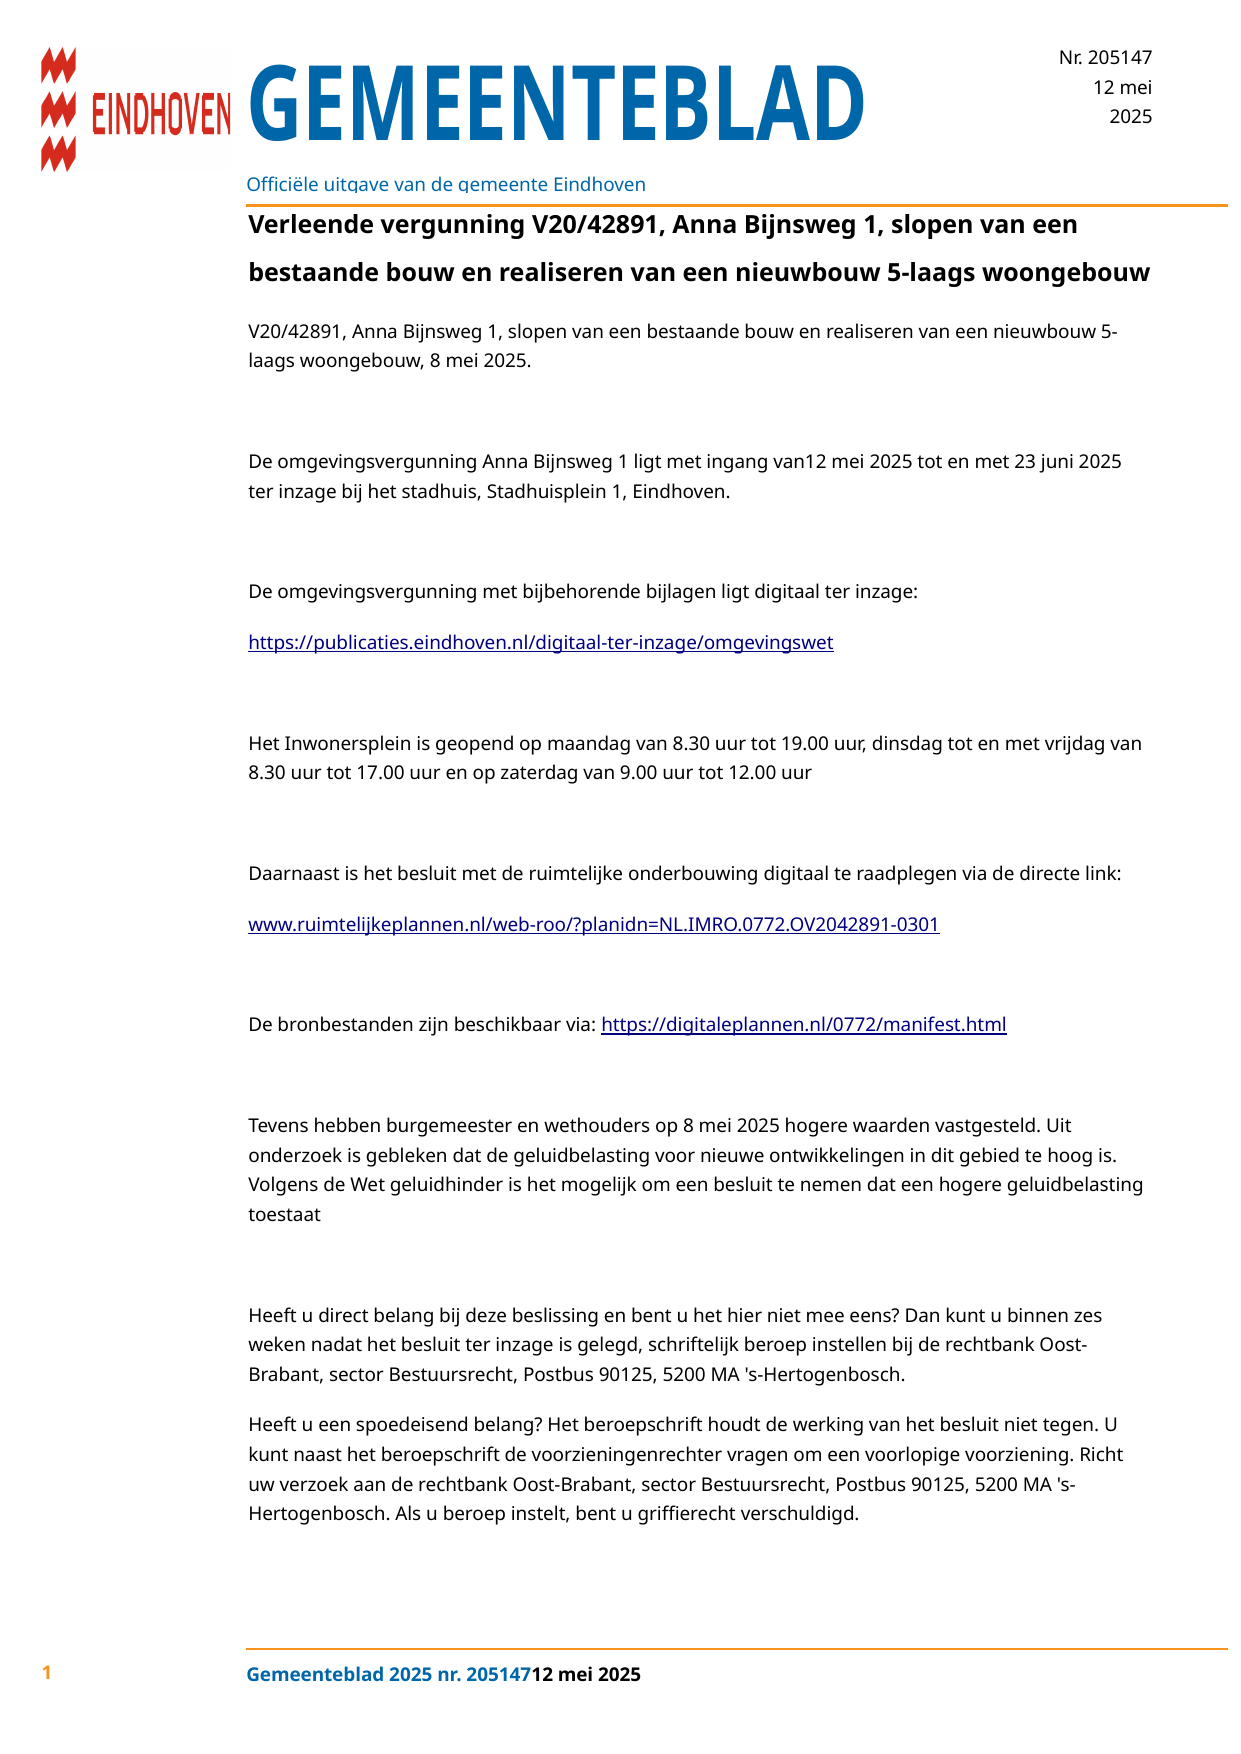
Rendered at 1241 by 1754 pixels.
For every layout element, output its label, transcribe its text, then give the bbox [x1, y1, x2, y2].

text Tevens hebben burgemeester en wethouders op 8 mei 2025 hogere waarden vastgesteld. Uit onderzoek is gebleken dat de geluidbelasting voor nieuwe ontwikkelingen in dit gebied te hoog is. Volgens de Wet geluidhinder is het mogelijk om een besluit te nemen dat een hogere geluidbelasting toestaat [248, 1112, 1152, 1227]
text Heeft u direct belang bij deze beslissing en bent u het hier niet mee eens? Dan kunt u binnen zes weken nadat het besluit ter inzage is gelegd, schriftelijk beroep instellen bij de rechtbank Oost-Brabant, sector Bestuursrecht, Postbus 90125, 5200 MA 's-Hertogenbosch. [248, 1302, 1152, 1387]
text De bronbestanden zijn beschikbaar via: https://digitaleplannen.nl/0772/manifest.html [248, 1012, 1152, 1037]
text www.ruimtelijkeplannen.nl/web-roo/?planidn=NL.IMRO.0772.OV2042891-0301 [248, 911, 1152, 937]
text Daarnaast is het besluit met de ruimtelijke onderbouwing digitaal te raadplegen via de directe link: [248, 860, 1152, 886]
text De omgevingsvergunning Anna Bijnsweg 1 ligt met ingang van12 mei 2025 tot en met 23 juni 2025 ter inzage bij het stadhuis, Stadhuisplein 1, Eindhoven. [248, 448, 1152, 504]
text Heeft u een spoedeisend belang? Het beroepschrift houdt de werking van het besluit niet tegen. U kunt naast het beroepschrift de voorzieningenrechter vragen om een voorlopige voorziening. Richt uw verzoek aan de rechtbank Oost-Brabant, sector Bestuursrecht, Postbus 90125, 5200 MA 's-Hertogenbosch. Als u beroep instelt, bent u griffierecht verschuldigd. [248, 1412, 1152, 1526]
text De omgevingsvergunning met bijbehorende bijlagen ligt digitaal ter inzage: [248, 579, 1152, 604]
picture [41, 47, 231, 172]
text Verleende vergunning V20/42891, Anna Bijnsweg 1, slopen van een bestaande bouw en realiseren van een nieuwbouw 5-laags woongebouw [248, 207, 1152, 288]
text Het Inwonersplein is geopend op maandag van 8.30 uur tot 19.00 uur, dinsdag tot en met vrijdag van 8.30 uur tot 17.00 uur en op zaterdag van 9.00 uur tot 12.00 uur [248, 730, 1152, 785]
text V20/42891, Anna Bijnsweg 1, slopen van een bestaande bouw en realiseren van een nieuwbouw 5-laags woongebouw, 8 mei 2025. [248, 318, 1152, 373]
text https://publicaties.eindhoven.nl/digitaal-ter-inzage/omgevingswet [248, 629, 1152, 655]
